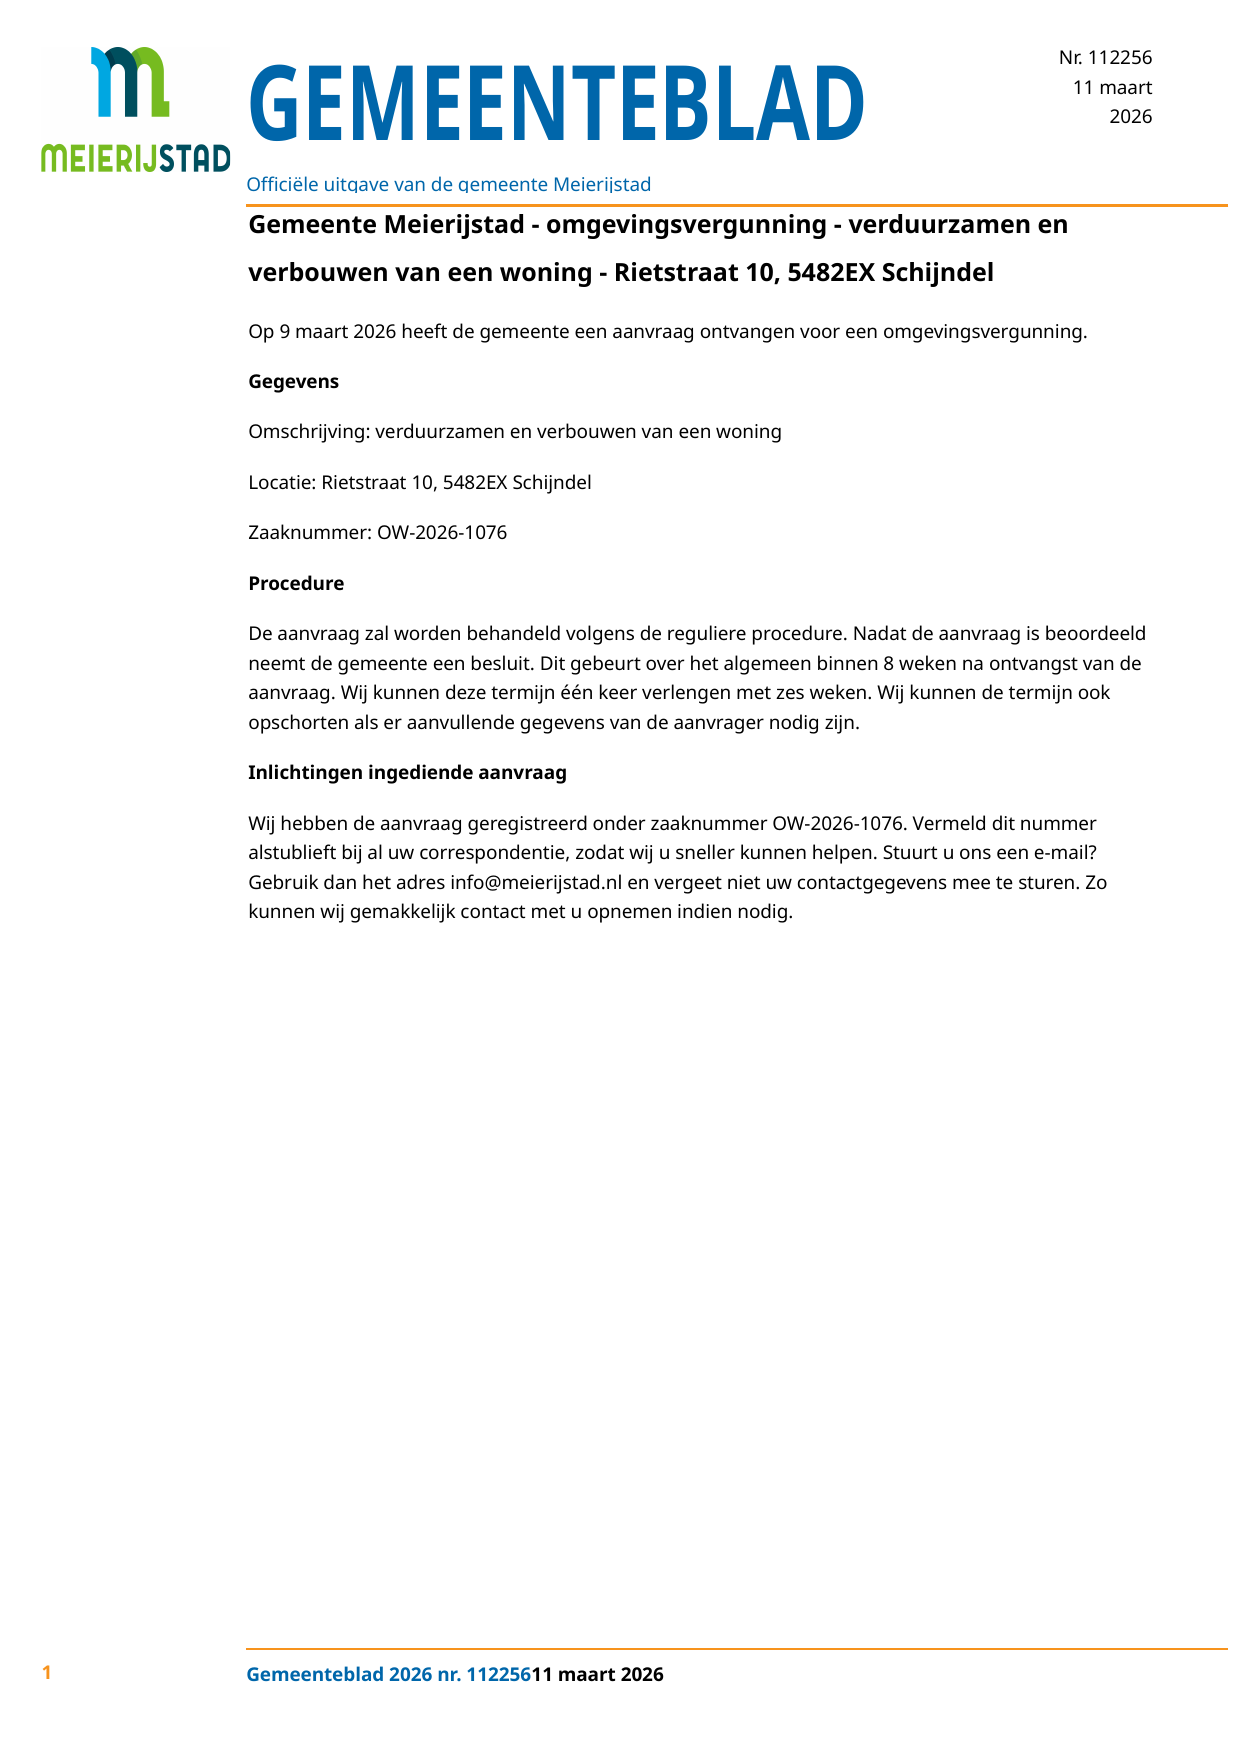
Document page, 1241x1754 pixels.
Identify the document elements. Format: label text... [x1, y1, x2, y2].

text Inlichtingen ingediende aanvraag [248, 759, 1152, 785]
picture [41, 47, 231, 172]
text Gegevens [248, 368, 1152, 394]
text De aanvraag zal worden behandeld volgens de reguliere procedure. Nadat de aanvraag is beoordeeld neemt de gemeente een besluit. Dit gebeurt over het algemeen binnen 8 weken na ontvangst van de aanvraag. Wij kunnen deze termijn één keer verlengen met zes weken. Wij kunnen de termijn ook opschorten als er aanvullende gegevens van de aanvrager nodig zijn. [248, 620, 1152, 735]
text Wij hebben de aanvraag geregistreerd onder zaaknummer OW-2026-1076. Vermeld dit nummer alstublieft bij al uw correspondentie, zodat wij u sneller kunnen helpen. Stuurt u ons een e-mail? Gebruik dan het adres info@meierijstad.nl en vergeet niet uw contactgegevens mee te sturen. Zo kunnen wij gemakkelijk contact met u opnemen indien nodig. [248, 810, 1152, 924]
text Op 9 maart 2026 heeft de gemeente een aanvraag ontvangen voor een omgevingsvergunning. [248, 318, 1152, 344]
text Zaaknummer: OW-2026-1076 [248, 519, 1152, 545]
text Locatie: Rietstraat 10, 5482EX Schijndel [248, 469, 1152, 495]
text Procedure [248, 570, 1152, 596]
text Omschrijving: verduurzamen en verbouwen van een woning [248, 419, 1152, 444]
text Gemeente Meierijstad - omgevingsvergunning - verduurzamen en verbouwen van een woning - Rietstraat 10, 5482EX Schijndel [248, 207, 1152, 288]
